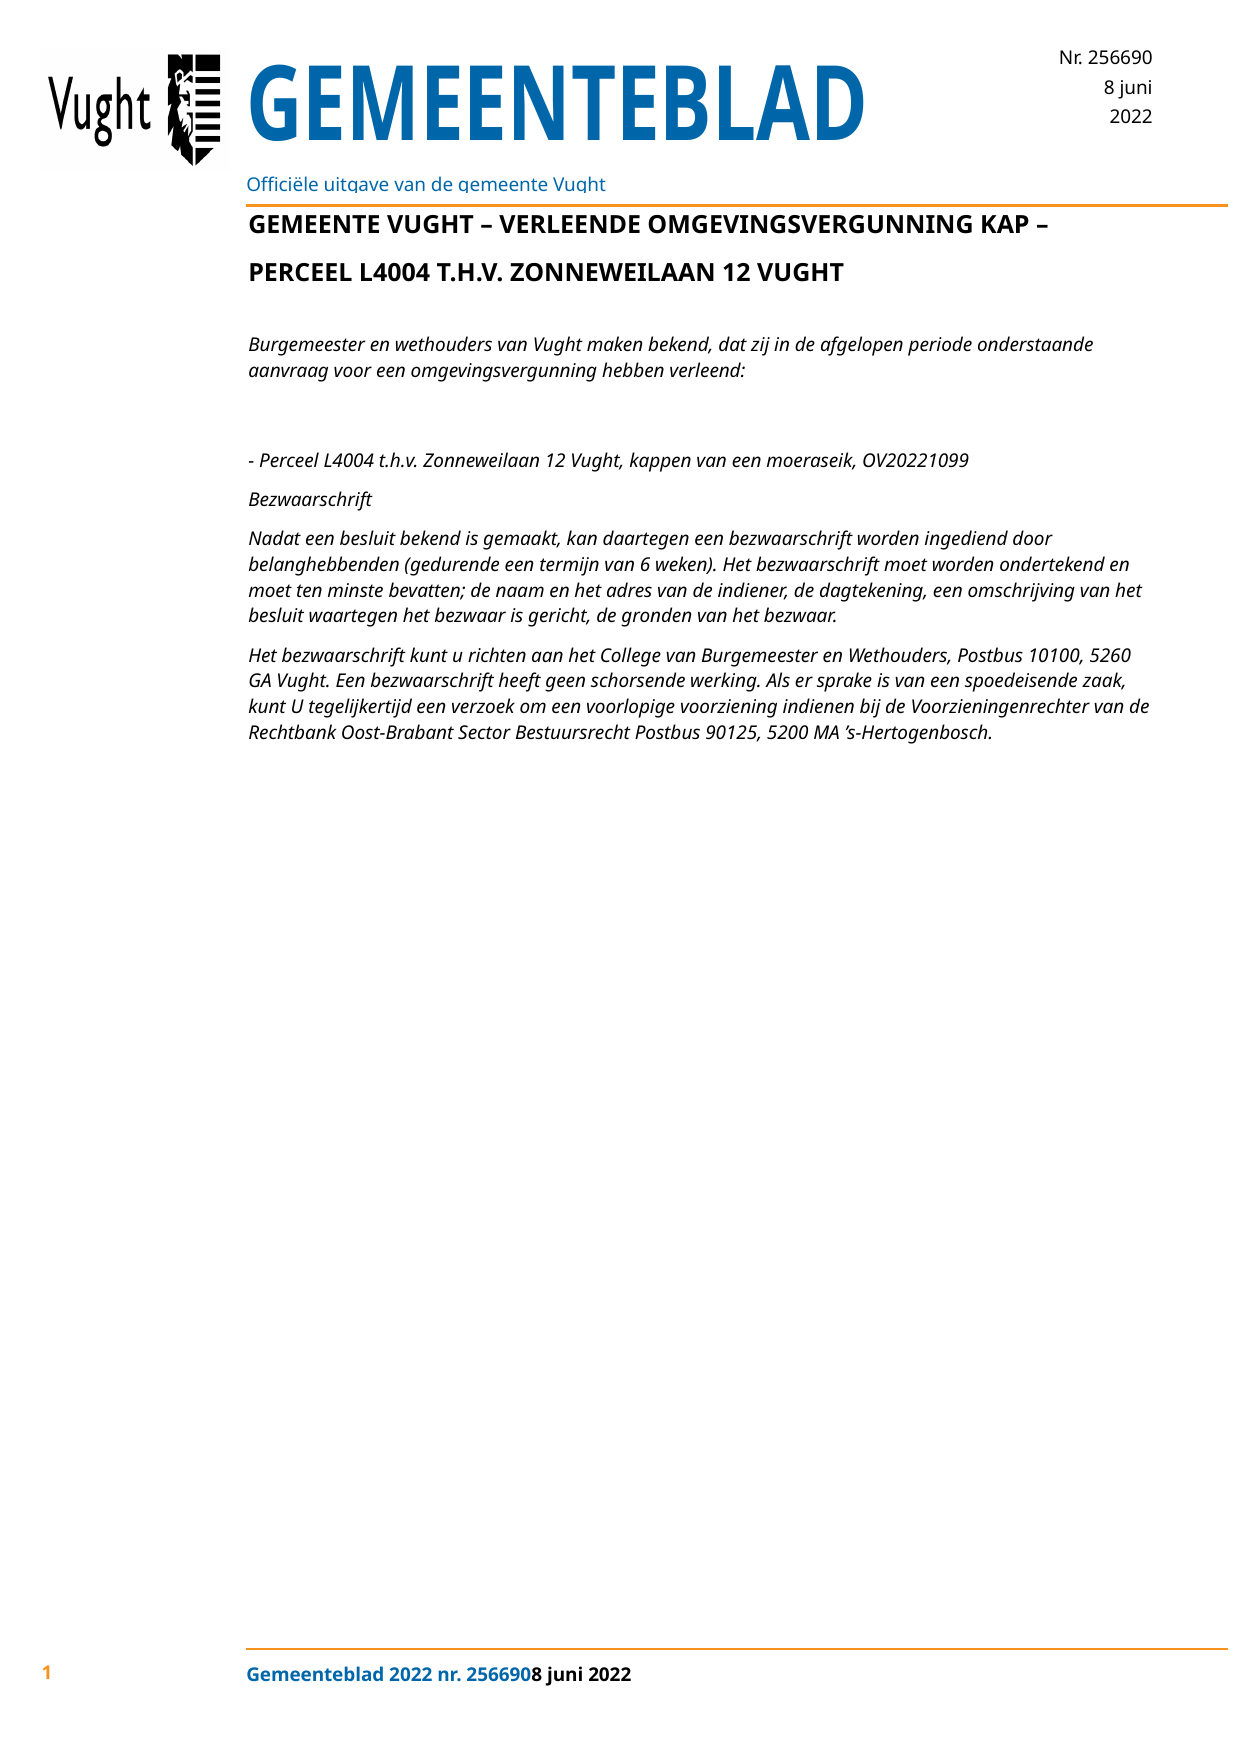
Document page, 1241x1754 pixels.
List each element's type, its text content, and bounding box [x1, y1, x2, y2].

text Bezwaarschrift [248, 486, 1152, 512]
text Nadat een besluit bekend is gemaakt, kan daartegen een bezwaarschrift worden ingediend door belanghebbenden (gedurende een termijn van 6 weken). Het bezwaarschrift moet worden ondertekend en moet ten minste bevatten; de naam en het adres van de indiener, de dagtekening, een omschrijving van het besluit waartegen het bezwaar is gericht, de gronden van het bezwaar. [248, 525, 1152, 628]
text - Perceel L4004 t.h.v. Zonneweilaan 12 Vught, kappen van een moeraseik, OV20221099 [248, 447, 1152, 473]
text GEMEENTE VUGHT – VERLEENDE OMGEVINGSVERGUNNING KAP –PERCEEL L4004 T.H.V. ZONNEWEILAAN 12 VUGHT [248, 207, 1152, 288]
picture [41, 47, 231, 172]
text Het bezwaarschrift kunt u richten aan het College van Burgemeester en Wethouders, Postbus 10100, 5260 GA Vught. Een bezwaarschrift heeft geen schorsende werking. Als er sprake is van een spoedeisende zaak, kunt U tegelijkertijd een verzoek om een voorlopige voorziening indienen bij de Voorzieningenrechter van de Rechtbank Oost-Brabant Sector Bestuursrecht Postbus 90125, 5200 MA ’s-Hertogenbosch. [248, 642, 1152, 745]
text Burgemeester en wethouders van Vught maken bekend, dat zij in de afgelopen periode onderstaande aanvraag voor een omgevingsvergunning hebben verleend: [248, 331, 1152, 383]
